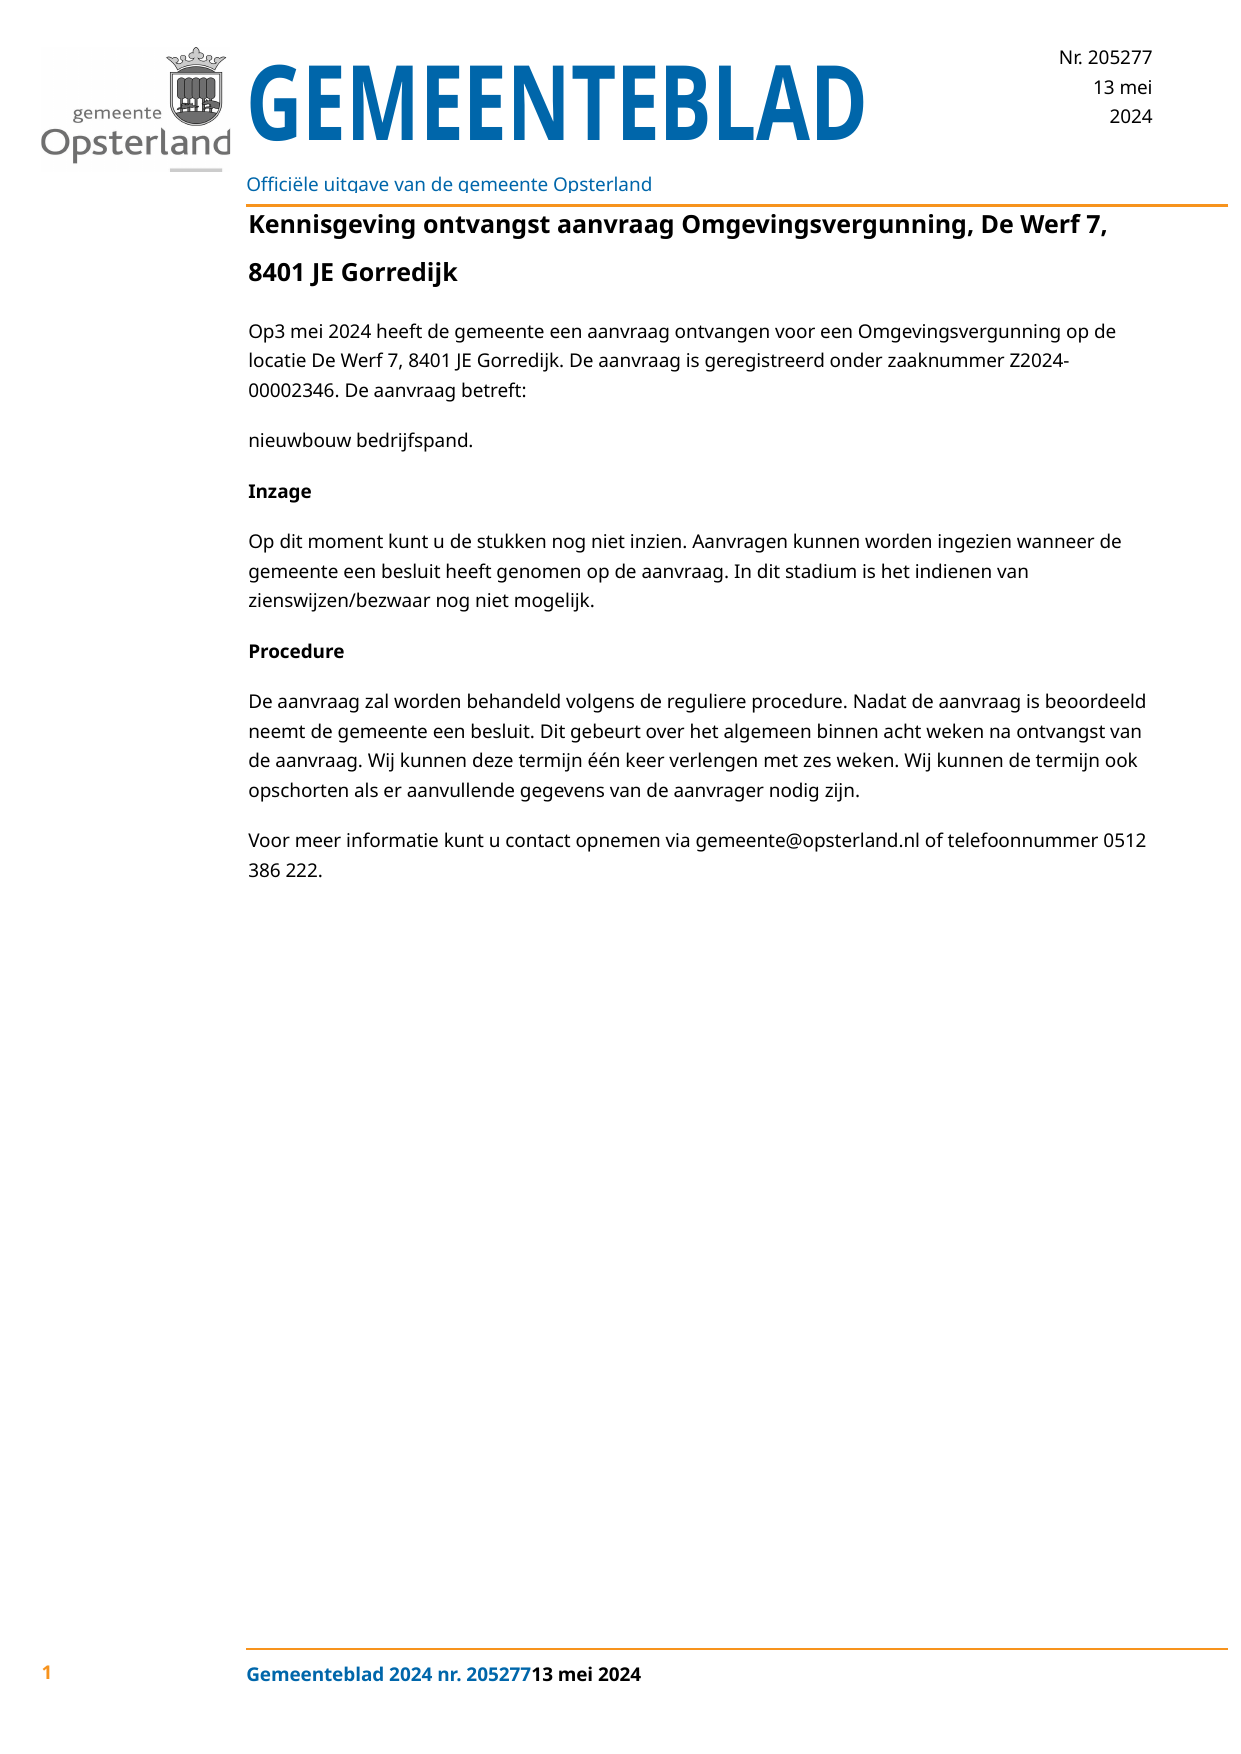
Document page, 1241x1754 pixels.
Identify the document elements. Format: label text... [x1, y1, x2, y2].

text Op3 mei 2024 heeft de gemeente een aanvraag ontvangen voor een Omgevingsvergunning op de locatie De Werf 7, 8401 JE Gorredijk. De aanvraag is geregistreerd onder zaaknummer Z2024-00002346. De aanvraag betreft: [248, 318, 1152, 403]
text Kennisgeving ontvangst aanvraag Omgevingsvergunning, De Werf 7, 8401 JE Gorredijk [248, 207, 1152, 288]
text Voor meer informatie kunt u contact opnemen via gemeente@opsterland.nl of telefoonnummer 0512 386 222. [248, 827, 1152, 883]
text Inzage [248, 478, 1152, 504]
text De aanvraag zal worden behandeld volgens de reguliere procedure. Nadat de aanvraag is beoordeeld neemt de gemeente een besluit. Dit gebeurt over het algemeen binnen acht weken na ontvangst van de aanvraag. Wij kunnen deze termijn één keer verlengen met zes weken. Wij kunnen de termijn ook opschorten als er aanvullende gegevens van de aanvrager nodig zijn. [248, 688, 1152, 803]
text nieuwbouw bedrijfspand. [248, 427, 1152, 453]
text Procedure [248, 638, 1152, 664]
text Op dit moment kunt u de stukken nog niet inzien. Aanvragen kunnen worden ingezien wanneer de gemeente een besluit heeft genomen op de aanvraag. In dit stadium is het indienen van zienswijzen/bezwaar nog niet mogelijk. [248, 528, 1152, 613]
picture [41, 47, 231, 172]
